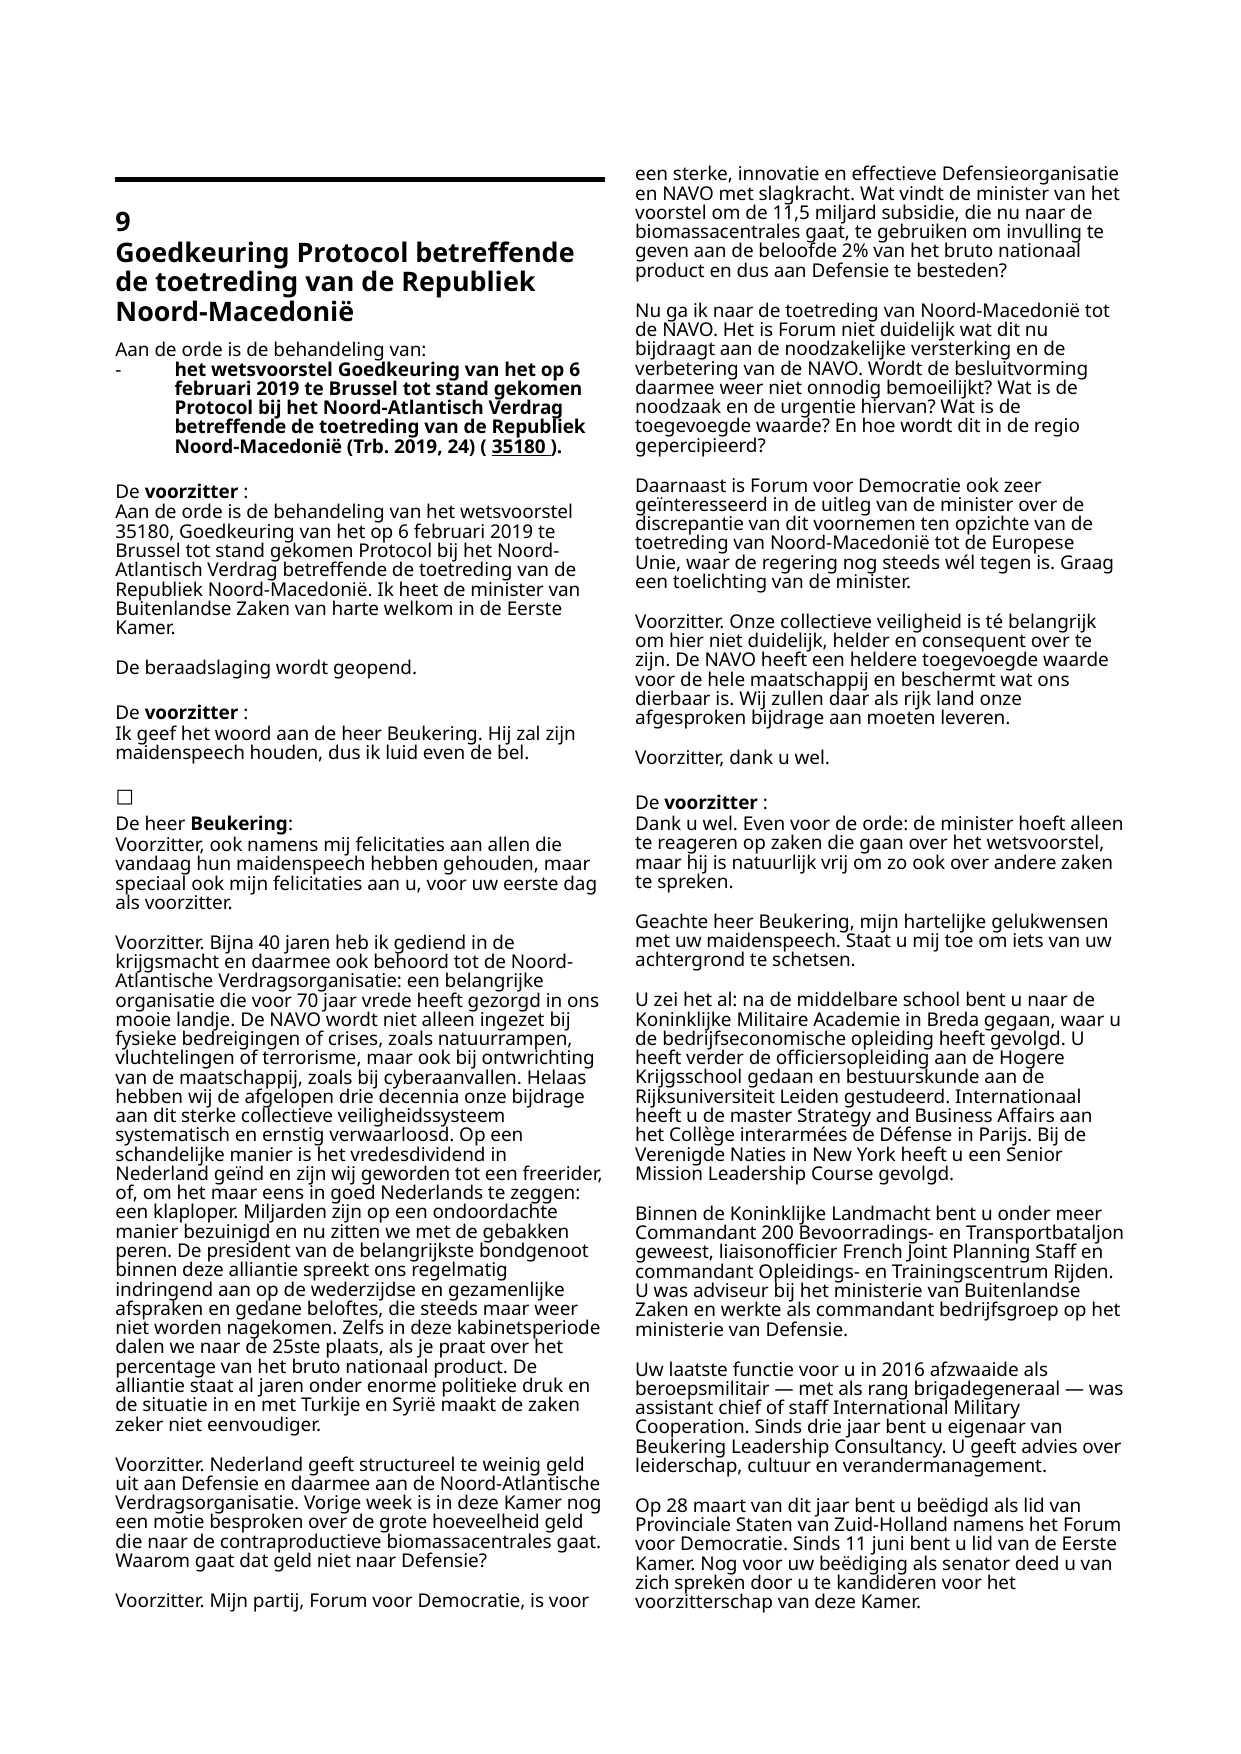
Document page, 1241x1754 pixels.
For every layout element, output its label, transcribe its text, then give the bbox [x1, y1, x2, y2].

list het wetsvoorstel Goedkeuring van het op 6 februari 2019 te Brussel tot stand gekomen Protocol bij het Noord-Atlantisch Verdrag betreffende de toetreding van de Republiek Noord-Macedonië (Trb. 2019, 24) ( 35180 ). [115, 361, 605, 457]
text De voorzitter : [115, 699, 605, 725]
text De voorzitter : [635, 789, 1125, 815]
text Aan de orde is de behandeling van: [115, 341, 605, 361]
text Dank u wel. Even voor de orde: de minister hoeft alleen te reageren op zaken die gaan over het wetsvoorstel, maar hij is natuurlijk vrij om zo ook over andere zaken te spreken. [635, 815, 1125, 892]
text Voorzitter. Onze collectieve veiligheid is té belangrijk om hier niet duidelijk, helder en consequent over te zijn. De NAVO heeft een heldere toegevoegde waarde voor de hele maatschappij en beschermt wat ons dierbaar is. Wij zullen daar als rijk land onze afgesproken bijdrage aan moeten leveren. [635, 613, 1125, 728]
text Voorzitter. Mijn partij, Forum voor Democratie, is voor [115, 1592, 605, 1611]
text De voorzitter : [115, 478, 605, 503]
text Goedkeuring Protocol betreffende de toetreding van de Republiek Noord-Macedonië [115, 239, 605, 341]
text Voorzitter. Bijna 40 jaren heb ik gediend in de krijgsmacht en daarmee ook behoord tot de Noord-Atlantische Verdragsorganisatie: een belangrijke organisatie die voor 70 jaar vrede heeft gezorgd in ons mooie landje. De NAVO wordt niet alleen ingezet bij fysieke bedreigingen of crises, zoals natuurrampen, vluchtelingen of terrorisme, maar ook bij ontwrichting van de maatschappij, zoals bij cyberaanvallen. Helaas hebben wij de afgelopen drie decennia onze bijdrage aan dit sterke collectieve veiligheidssysteem systematisch en ernstig verwaarloosd. Op een schandelijke manier is het vredesdividend in Nederland geïnd en zijn wij geworden tot een freerider, of, om het maar eens in goed Nederlands te zeggen: een klaploper. Miljarden zijn op een ondoordachte manier bezuinigd en nu zitten we met de gebakken peren. De president van de belangrijkste bondgenoot binnen deze alliantie spreekt ons regelmatig indringend aan op de wederzijdse en gezamenlijke afspraken en gedane beloftes, die steeds maar weer niet worden nagekomen. Zelfs in deze kabinetsperiode dalen we naar de 25ste plaats, als je praat over het percentage van het bruto nationaal product. De alliantie staat al jaren onder enorme politieke druk en de situatie in en met Turkije en Syrië maakt de zaken zeker niet eenvoudiger. [115, 934, 605, 1435]
text een sterke, innovatie en effectieve Defensieorganisatie en NAVO met slagkracht. Wat vindt de minister van het voorstel om de 11,5 miljard subsidie, die nu naar de biomassacentrales gaat, te gebruiken om invulling te geven aan de beloofde 2% van het bruto nationaal product en dus aan Defensie te besteden? [635, 165, 1125, 281]
text Voorzitter. Nederland geeft structureel te weinig geld uit aan Defensie en daarmee aan de Noord-Atlantische Verdragsorganisatie. Vorige week is in deze Kamer nog een motie besproken over de grote hoeveelheid geld die naar de contraproductieve biomassacentrales gaat. Waarom gaat dat geld niet naar Defensie? [115, 1456, 605, 1571]
text Voorzitter, dank u wel. [635, 749, 1125, 768]
text Nu ga ik naar de toetreding van Noord-Macedonië tot de NAVO. Het is Forum niet duidelijk wat dit nu bijdraagt aan de noodzakelijke versterking en de verbetering van de NAVO. Wordt de besluitvorming daarmee weer niet onnodig bemoeilijkt? Wat is de noodzaak en de urgentie hiervan? Wat is de toegevoegde waarde? En hoe wordt dit in de regio gepercipieerd? [635, 302, 1125, 456]
text Aan de orde is de behandeling van het wetsvoorstel 35180, Goedkeuring van het op 6 februari 2019 te Brussel tot stand gekomen Protocol bij het Noord-Atlantisch Verdrag betreffende de toetreding van de Republiek Noord-Macedonië. Ik heet de minister van Buitenlandse Zaken van harte welkom in de Eerste Kamer. [115, 503, 605, 638]
text 9 [115, 203, 605, 239]
text De heer Beukering: [115, 810, 605, 836]
text Daarnaast is Forum voor Democratie ook zeer geïnteresseerd in de uitleg van de minister over de discrepantie van dit voornemen ten opzichte van de toetreding van Noord-Macedonië tot de Europese Unie, waar de regering nog steeds wél tegen is. Graag een toelichting van de minister. [635, 477, 1125, 592]
text U zei het al: na de middelbare school bent u naar de Koninklijke Militaire Academie in Breda gegaan, waar u de bedrijfseconomische opleiding heeft gevolgd. U heeft verder de officiersopleiding aan de Hogere Krijgsschool gedaan en bestuurskunde aan de Rijksuniversiteit Leiden gestudeerd. Internationaal heeft u de master Strategy and Business Affairs aan het Collège interarmées de Défense in Parijs. Bij de Verenigde Naties in New York heeft u een Senior Mission Leadership Course gevolgd. [635, 991, 1125, 1184]
text De beraadslaging wordt geopend. [115, 659, 605, 678]
text Uw laatste functie voor u in 2016 afzwaaide als beroepsmilitair — met als rang brigadegeneraal — was assistant chief of staff International Military Cooperation. Sinds drie jaar bent u eigenaar van Beukering Leadership Consultancy. U geeft advies over leiderschap, cultuur en verandermanagement. [635, 1361, 1125, 1476]
text Geachte heer Beukering, mijn hartelijke gelukwensen met uw maidenspeech. Staat u mij toe om iets van uw achtergrond te schetsen. [635, 913, 1125, 971]
text ⬜ [115, 784, 605, 810]
text Op 28 maart van dit jaar bent u beëdigd als lid van Provinciale Staten van Zuid-Holland namens het Forum voor Democratie. Sinds 11 juni bent u lid van de Eerste Kamer. Nog voor uw beëdiging als senator deed u van zich spreken door u te kandideren voor het voorzitterschap van deze Kamer. [635, 1497, 1125, 1612]
text Binnen de Koninklijke Landmacht bent u onder meer Commandant 200 Bevoorradings- en Transportbataljon geweest, liaisonofficier French Joint Planning Staff en commandant Opleidings- en Trainingscentrum Rijden. U was adviseur bij het ministerie van Buitenlandse Zaken en werkte als commandant bedrijfsgroep op het ministerie van Defensie. [635, 1205, 1125, 1340]
text Ik geef het woord aan de heer Beukering. Hij zal zijn maidenspeech houden, dus ik luid even de bel. [115, 725, 605, 764]
text Voorzitter, ook namens mij felicitaties aan allen die vandaag hun maidenspeech hebben gehouden, maar speciaal ook mijn felicitaties aan u, voor uw eerste dag als voorzitter. [115, 836, 605, 913]
